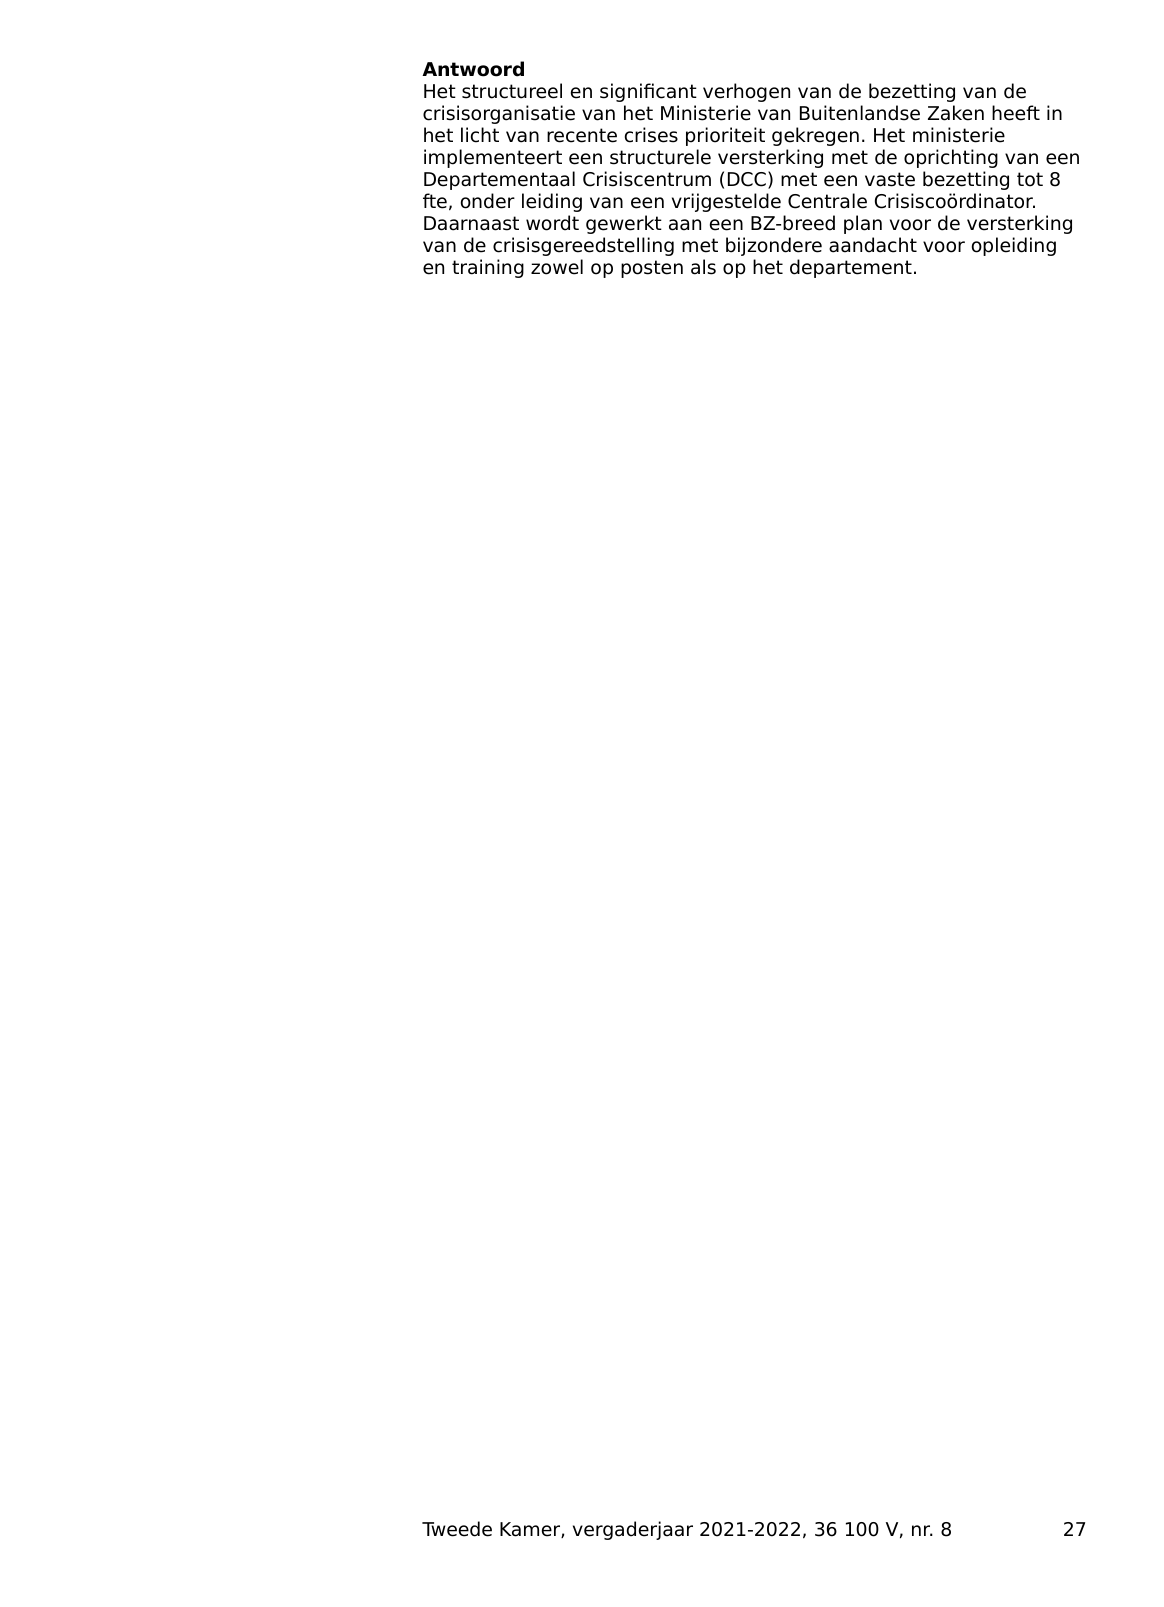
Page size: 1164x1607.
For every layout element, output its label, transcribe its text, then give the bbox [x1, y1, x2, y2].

text Antwoord [422, 59, 1087, 81]
text Het structureel en significant verhogen van de bezetting van de crisisorganisatie van het Ministerie van Buitenlandse Zaken heeft in het licht van recente crises prioriteit gekregen. Het ministerie implementeert een structurele versterking met de oprichting van een Departementaal Crisiscentrum (DCC) met een vaste bezetting tot 8 fte, onder leiding van een vrijgestelde Centrale Crisiscoördinator. Daarnaast wordt gewerkt aan een BZ-breed plan voor de versterking van de crisisgereedstelling met bijzondere aandacht voor opleiding en training zowel op posten als op het departement. [422, 81, 1087, 279]
